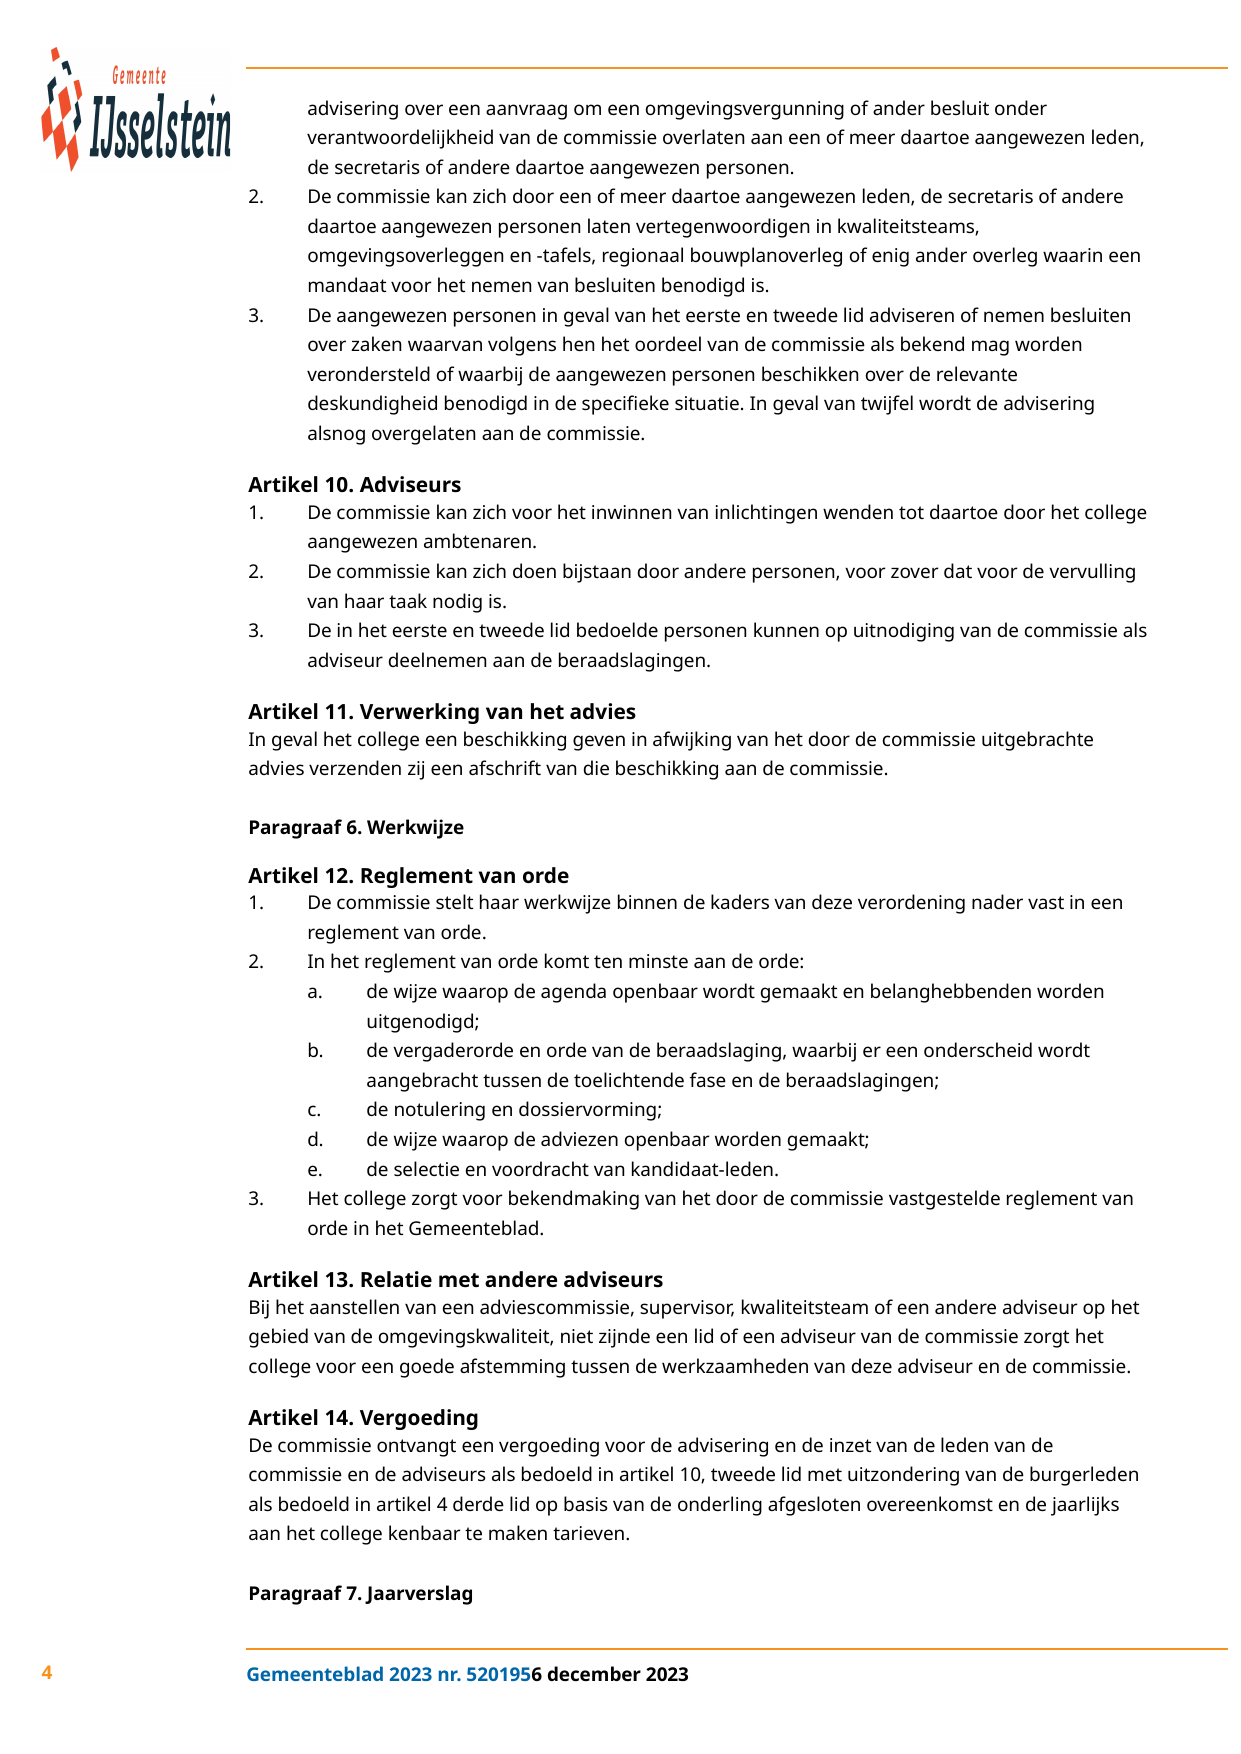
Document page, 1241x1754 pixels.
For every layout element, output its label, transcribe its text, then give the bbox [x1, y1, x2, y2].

list de vergaderorde en orde van de beraadslaging, waarbij er een onderscheid wordt aangebracht tussen de toelichtende fase en de beraadslagingen; [307, 1037, 1152, 1093]
picture [41, 47, 231, 172]
text In geval het college een beschikking geven in afwijking van het door de commissie uitgebrachte advies verzenden zij een afschrift van die beschikking aan de commissie. [248, 726, 1152, 781]
list Het college zorgt voor bekendmaking van het door de commissie vastgestelde reglement van orde in het Gemeenteblad. [248, 1185, 1152, 1241]
text Artikel 10. Adviseurs [248, 471, 1152, 499]
text De commissie ontvangt een vergoeding voor de advisering en de inzet van de leden van de commissie en de adviseurs als bedoeld in artikel 10, tweede lid met uitzondering van de burgerleden als bedoeld in artikel 4 derde lid op basis van de onderling afgesloten overeenkomst en de jaarlijks aan het college kenbaar te maken tarieven. [248, 1432, 1152, 1546]
list advisering over een aanvraag om een omgevingsvergunning of ander besluit onder verantwoordelijkheid van de commissie overlaten aan een of meer daartoe aangewezen leden, de secretaris of andere daartoe aangewezen personen. [248, 95, 1152, 180]
text Artikel 13. Relatie met andere adviseurs [248, 1265, 1152, 1294]
text Artikel 12. Reglement van orde [248, 861, 1152, 889]
text Paragraaf 7. Jaarverslag [248, 1580, 1152, 1606]
list De commissie kan zich door een of meer daartoe aangewezen leden, de secretaris of andere daartoe aangewezen personen laten vertegenwoordigen in kwaliteitsteams, omgevingsoverleggen en -tafels, regionaal bouwplanoverleg of enig ander overleg waarin een mandaat voor het nemen van besluiten benodigd is. [248, 183, 1152, 298]
list De commissie kan zich doen bijstaan door andere personen, voor zover dat voor de vervulling van haar taak nodig is. [248, 558, 1152, 613]
list De aangewezen personen in geval van het eerste en tweede lid adviseren of nemen besluiten over zaken waarvan volgens hen het oordeel van de commissie als bekend mag worden verondersteld of waarbij de aangewezen personen beschikken over de relevante deskundigheid benodigd in de specifieke situatie. In geval van twijfel wordt de advisering alsnog overgelaten aan de commissie. [248, 302, 1152, 446]
list de wijze waarop de adviezen openbaar worden gemaakt; [307, 1126, 1152, 1152]
list In het reglement van orde komt ten minste aan de orde: [248, 949, 1152, 974]
list De commissie stelt haar werkwijze binnen de kaders van deze verordening nader vast in een reglement van orde. [248, 889, 1152, 945]
list De commissie kan zich voor het inwinnen van inlichtingen wenden tot daartoe door het college aangewezen ambtenaren. [248, 499, 1152, 554]
list de selectie en voordracht van kandidaat-leden. [307, 1156, 1152, 1182]
list De in het eerste en tweede lid bedoelde personen kunnen op uitnodiging van de commissie als adviseur deelnemen aan de beraadslagingen. [248, 617, 1152, 673]
list de notulering en dossiervorming; [307, 1097, 1152, 1122]
text Artikel 14. Vergoeding [248, 1403, 1152, 1432]
text Paragraaf 6. Werkwijze [248, 814, 1152, 840]
text Artikel 11. Verwerking van het advies [248, 697, 1152, 726]
text Bij het aanstellen van een adviescommissie, supervisor, kwaliteitsteam of een andere adviseur op het gebied van de omgevingskwaliteit, niet zijnde een lid of een adviseur van de commissie zorgt het college voor een goede afstemming tussen de werkzaamheden van deze adviseur en de commissie. [248, 1294, 1152, 1379]
list de wijze waarop de agenda openbaar wordt gemaakt en belanghebbenden worden uitgenodigd; [307, 978, 1152, 1034]
